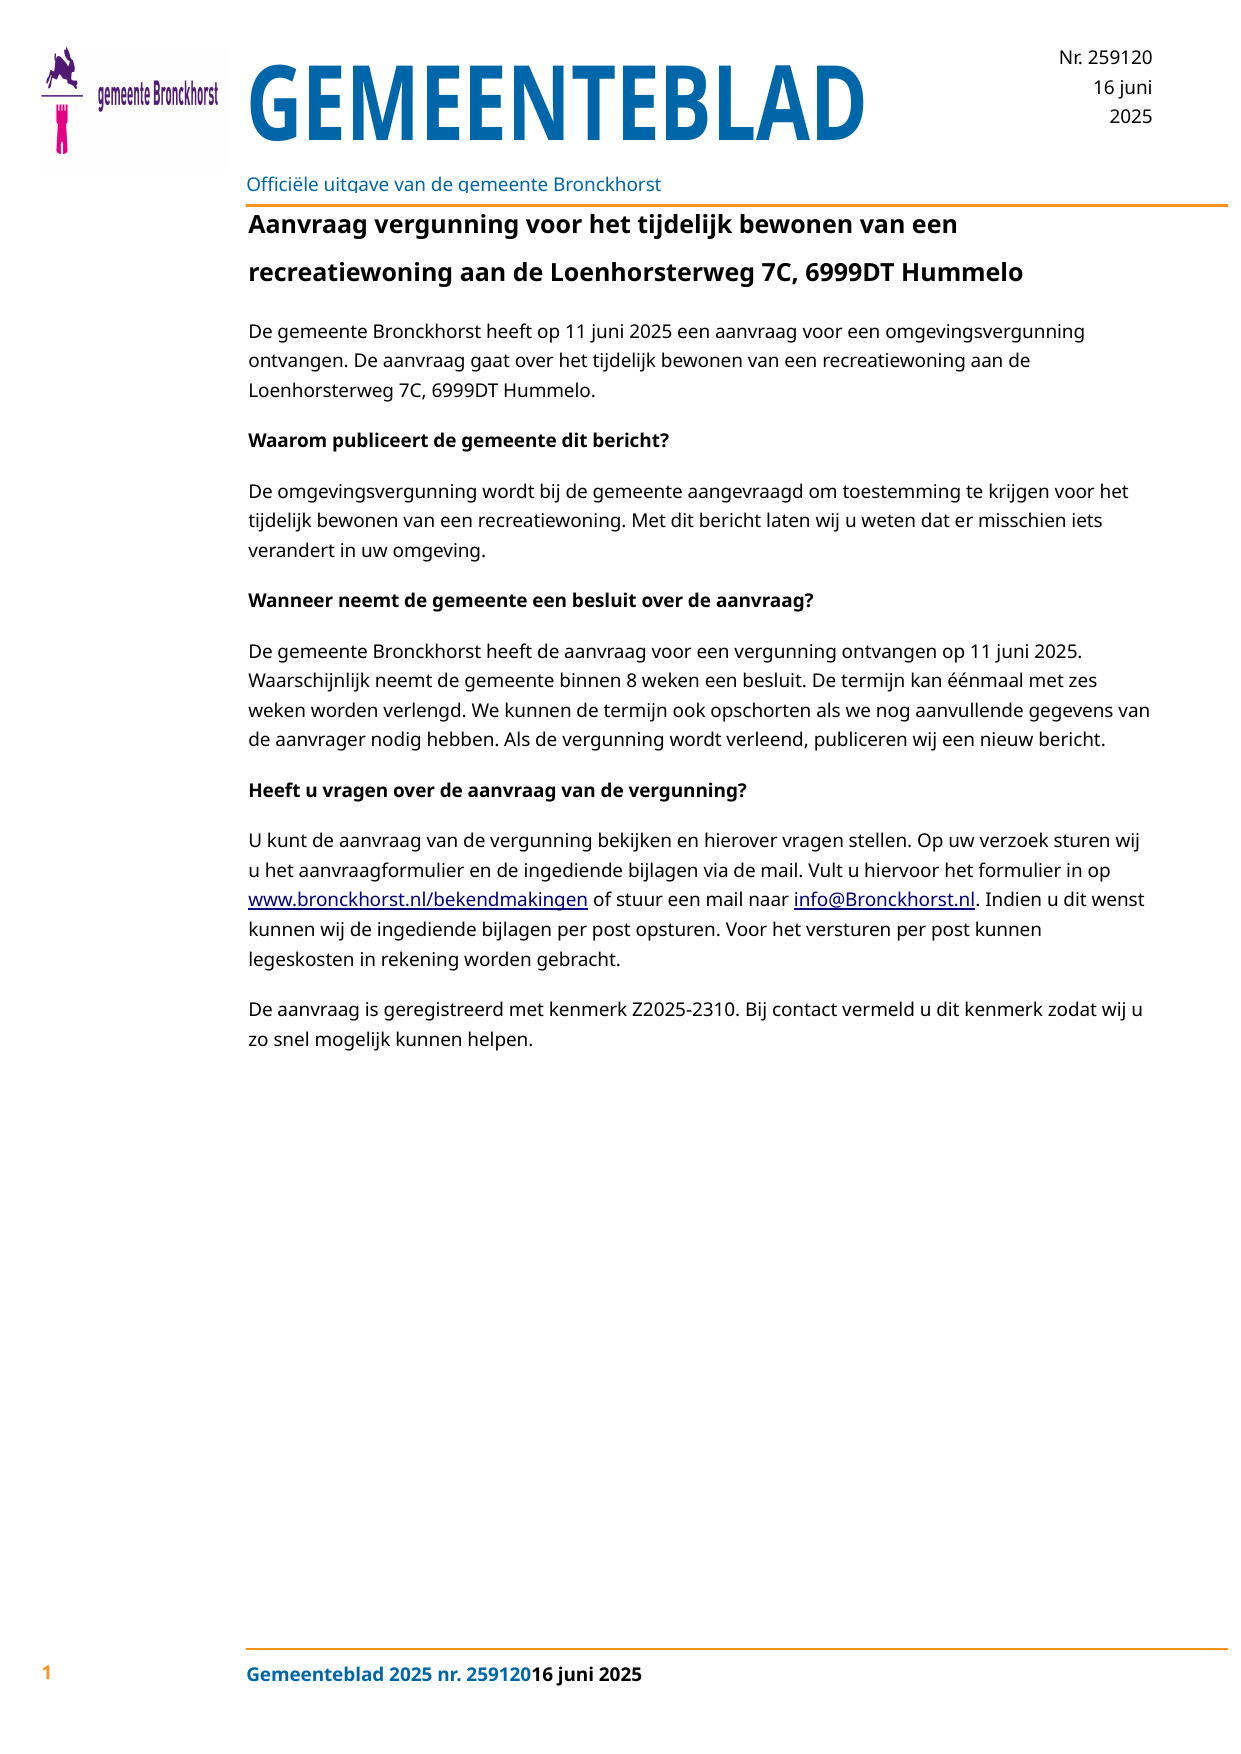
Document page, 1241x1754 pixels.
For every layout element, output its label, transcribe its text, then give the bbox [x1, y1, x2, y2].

text Aanvraag vergunning voor het tijdelijk bewonen van een recreatiewoning aan de Loenhorsterweg 7C, 6999DT Hummelo [248, 207, 1152, 288]
text De gemeente Bronckhorst heeft de aanvraag voor een vergunning ontvangen op 11 juni 2025. Waarschijnlijk neemt de gemeente binnen 8 weken een besluit. De termijn kan éénmaal met zes weken worden verlengd. We kunnen de termijn ook opschorten als we nog aanvullende gegevens van de aanvrager nodig hebben. Als de vergunning wordt verleend, publiceren wij een nieuw bericht. [248, 638, 1152, 752]
text Heeft u vragen over de aanvraag van de vergunning? [248, 777, 1152, 803]
text De omgevingsvergunning wordt bij de gemeente aangevraagd om toestemming te krijgen voor het tijdelijk bewonen van een recreatiewoning. Met dit bericht laten wij u weten dat er misschien iets verandert in uw omgeving. [248, 478, 1152, 563]
picture [41, 47, 231, 172]
text De gemeente Bronckhorst heeft op 11 juni 2025 een aanvraag voor een omgevingsvergunning ontvangen. De aanvraag gaat over het tijdelijk bewonen van een recreatiewoning aan de Loenhorsterweg 7C, 6999DT Hummelo. [248, 318, 1152, 403]
text U kunt de aanvraag van de vergunning bekijken en hierover vragen stellen. Op uw verzoek sturen wij u het aanvraagformulier en de ingediende bijlagen via de mail. Vult u hiervoor het formulier in op www.bronckhorst.nl/bekendmakingen of stuur een mail naar info@Bronckhorst.nl. Indien u dit wenst kunnen wij de ingediende bijlagen per post opsturen. Voor het versturen per post kunnen legeskosten in rekening worden gebracht. [248, 827, 1152, 972]
text De aanvraag is geregistreerd met kenmerk Z2025-2310. Bij contact vermeld u dit kenmerk zodat wij u zo snel mogelijk kunnen helpen. [248, 996, 1152, 1052]
text Wanneer neemt de gemeente een besluit over de aanvraag? [248, 587, 1152, 613]
text Waarom publiceert de gemeente dit bericht? [248, 427, 1152, 453]
